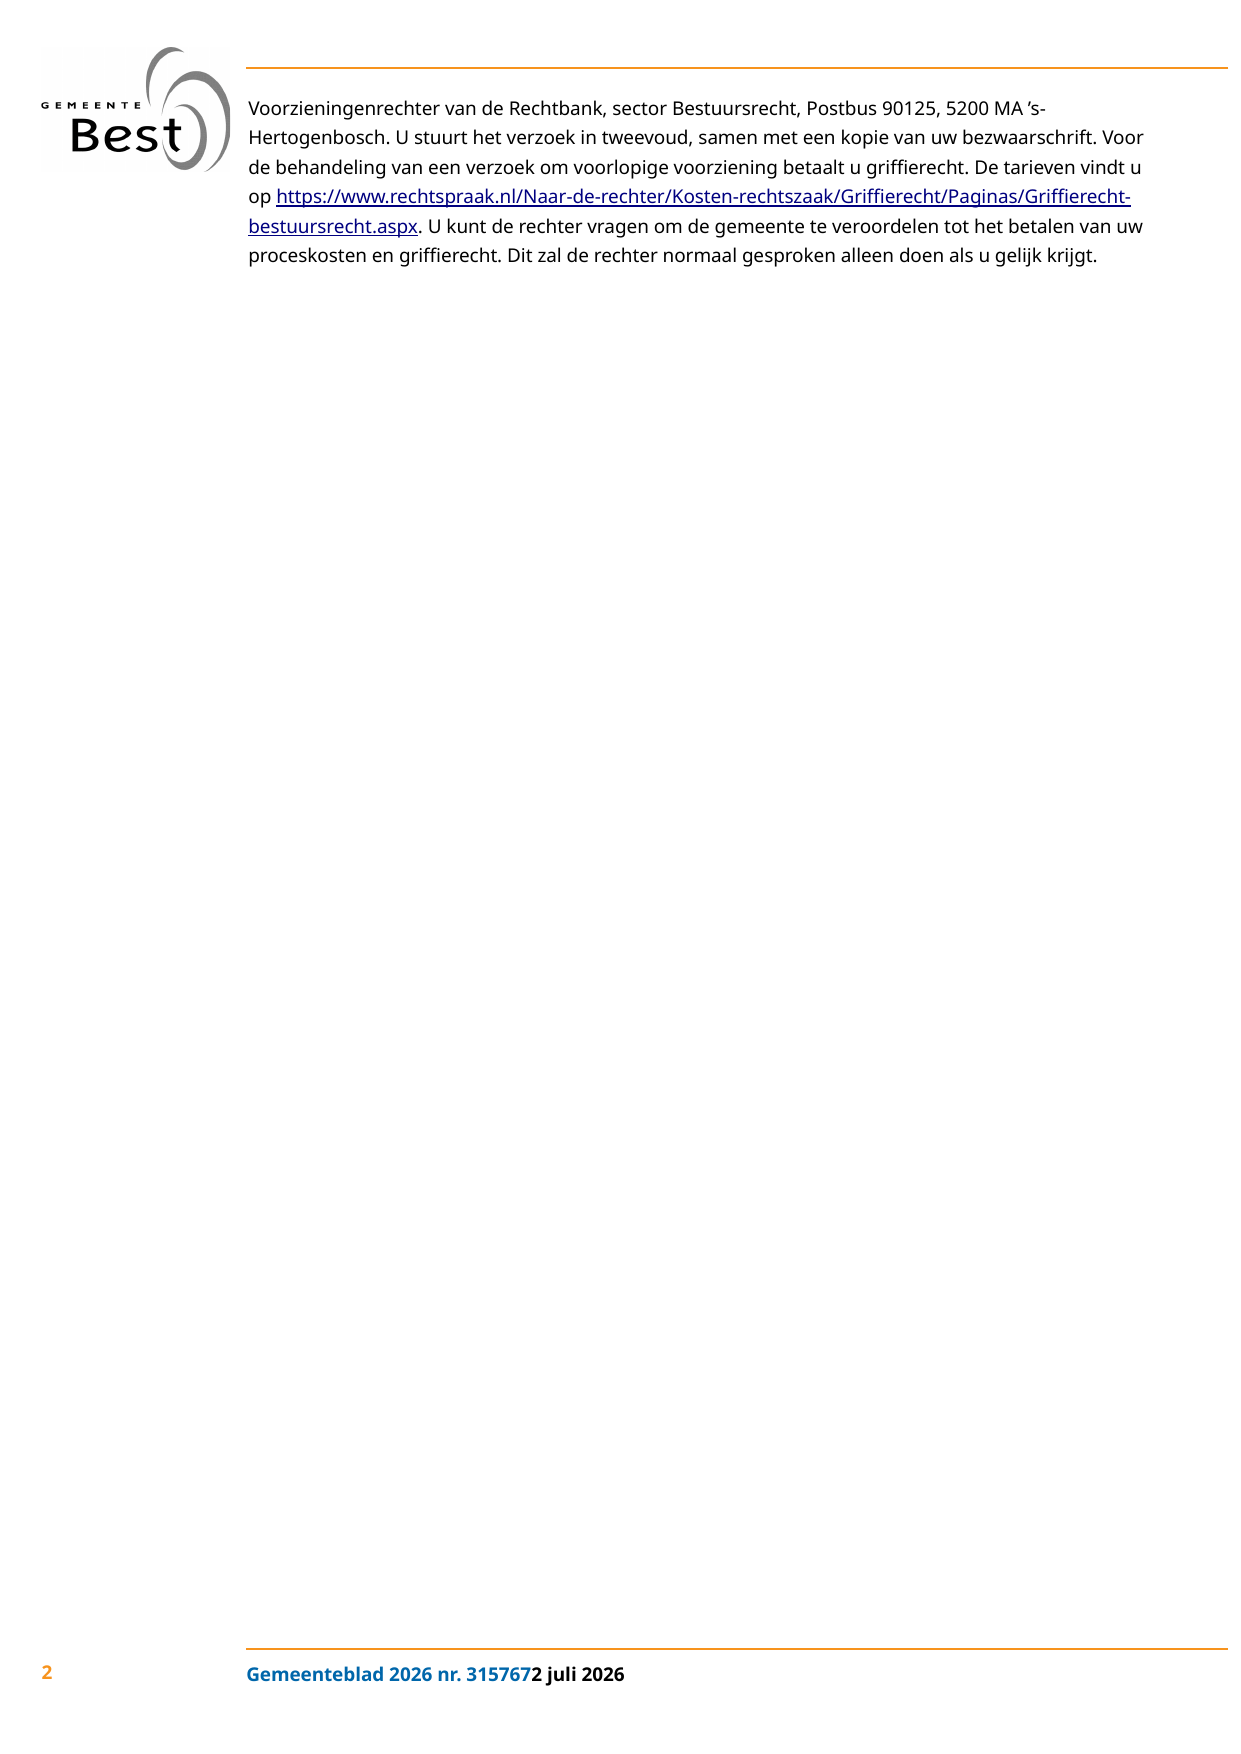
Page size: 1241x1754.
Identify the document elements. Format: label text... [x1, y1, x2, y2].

picture [41, 47, 231, 172]
text Voorzieningenrechter van de Rechtbank, sector Bestuursrecht, Postbus 90125, 5200 MA ’s-Hertogenbosch. U stuurt het verzoek in tweevoud, samen met een kopie van uw bezwaarschrift. Voor de behandeling van een verzoek om voorlopige voorziening betaalt u griffierecht. De tarieven vindt u op https://www.rechtspraak.nl/Naar-de-rechter/Kosten-rechtszaak/Griffierecht/Paginas/Griffierecht-bestuursrecht.aspx. U kunt de rechter vragen om de gemeente te veroordelen tot het betalen van uw proceskosten en griffierecht. Dit zal de rechter normaal gesproken alleen doen als u gelijk krijgt. [248, 95, 1152, 268]
